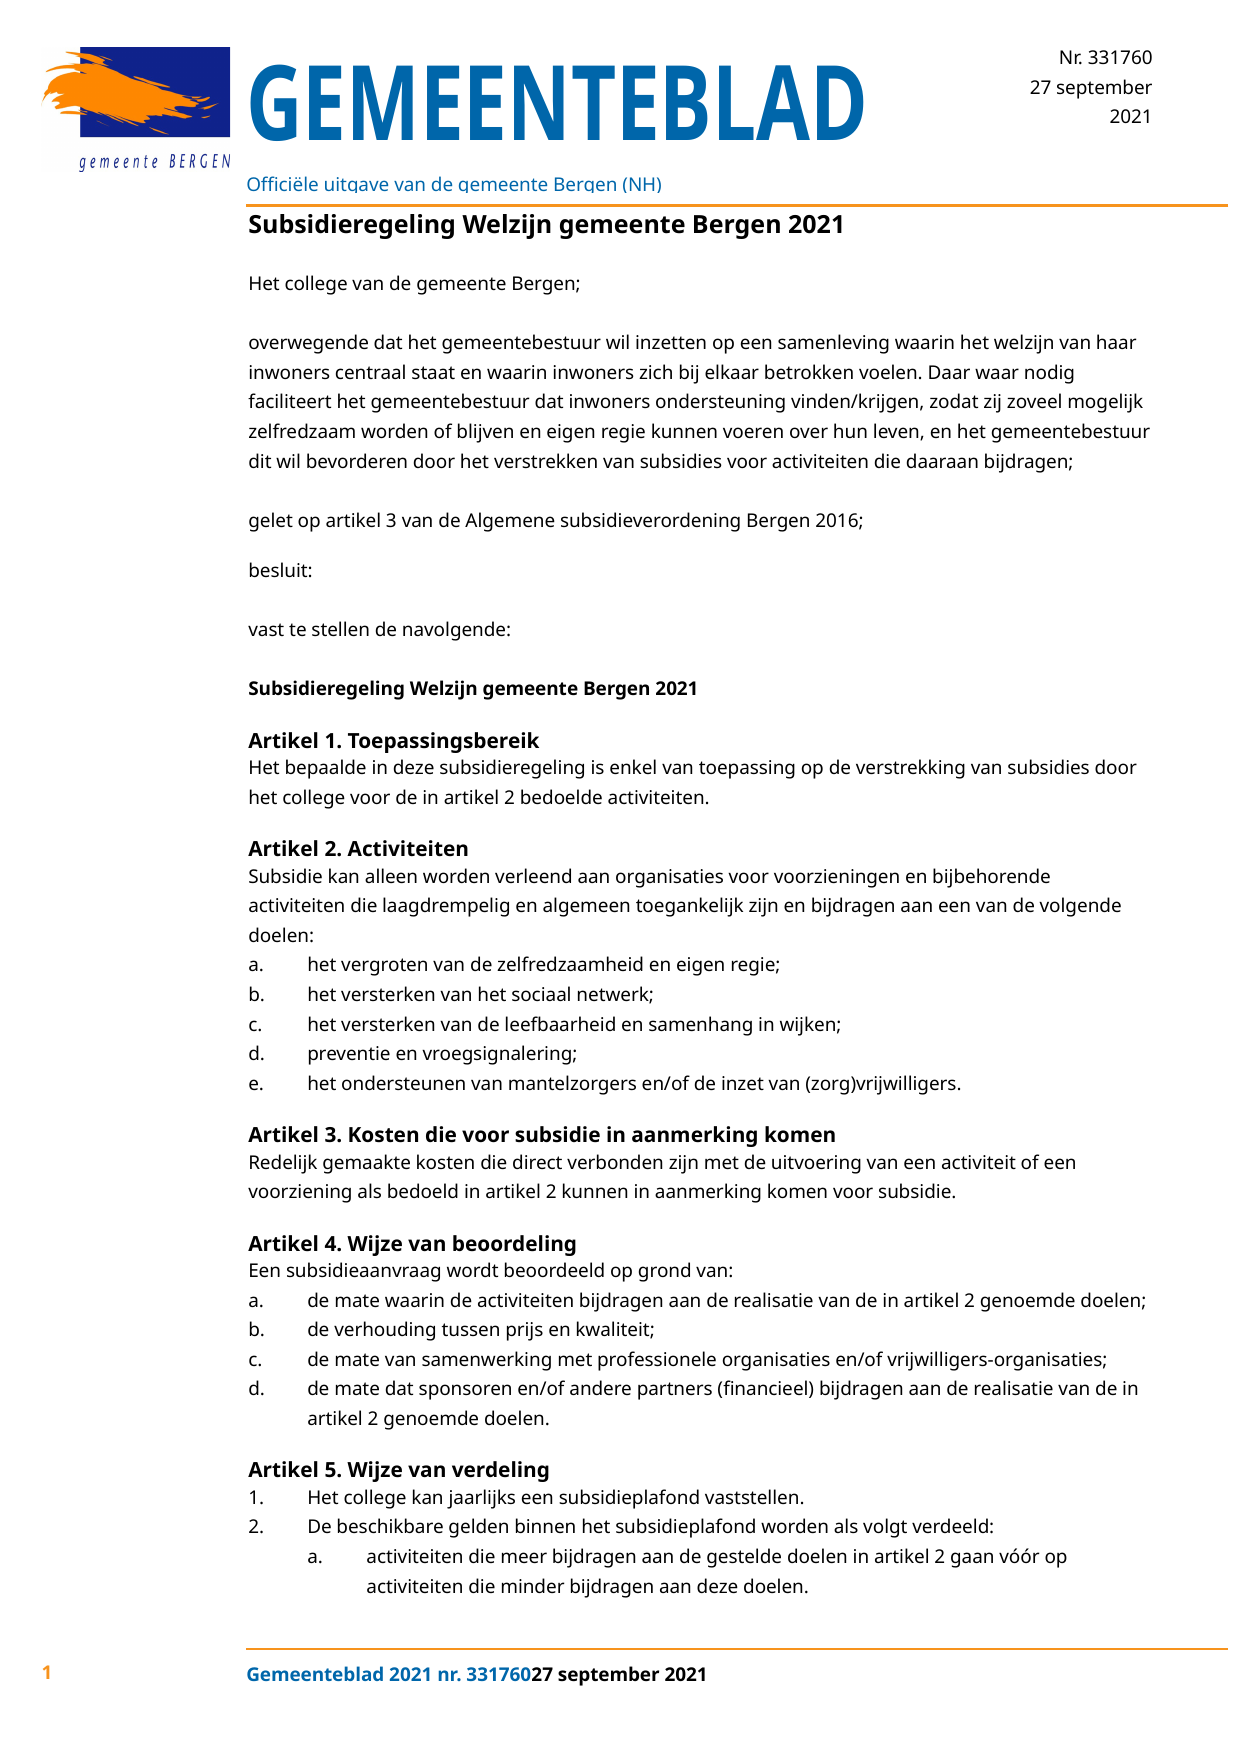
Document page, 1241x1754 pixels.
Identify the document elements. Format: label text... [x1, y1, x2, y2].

list het ondersteunen van mantelzorgers en/of de inzet van (zorg)vrijwilligers. [248, 1070, 1152, 1096]
list het versterken van de leefbaarheid en samenhang in wijken; [248, 1011, 1152, 1037]
text Subsidie kan alleen worden verleend aan organisaties voor voorzieningen en bijbehorende activiteiten die laagdrempelig en algemeen toegankelijk zijn en bijdragen aan een van de volgende doelen: [248, 863, 1152, 948]
list de mate waarin de activiteiten bijdragen aan de realisatie van de in artikel 2 genoemde doelen; [248, 1287, 1152, 1313]
list Het college kan jaarlijks een subsidieplafond vaststellen. [248, 1484, 1152, 1510]
text Subsidieregeling Welzijn gemeente Bergen 2021 [248, 676, 1152, 701]
text Artikel 5. Wijze van verdeling [248, 1456, 1152, 1484]
text gelet op artikel 3 van de Algemene subsidieverordening Bergen 2016; [248, 507, 1152, 533]
list De beschikbare gelden binnen het subsidieplafond worden als volgt verdeeld: [248, 1514, 1152, 1539]
text Artikel 1. Toepassingsbereik [248, 726, 1152, 754]
text Het college van de gemeente Bergen; [248, 270, 1152, 296]
text Redelijk gemaakte kosten die direct verbonden zijn met de uitvoering van een activiteit of een voorziening als bedoeld in artikel 2 kunnen in aanmerking komen voor subsidie. [248, 1149, 1152, 1204]
list activiteiten die meer bijdragen aan de gestelde doelen in artikel 2 gaan vóór op activiteiten die minder bijdragen aan deze doelen. [307, 1543, 1152, 1598]
list preventie en vroegsignalering; [248, 1040, 1152, 1066]
text Een subsidieaanvraag wordt beoordeeld op grond van: [248, 1257, 1152, 1283]
text Het bepaalde in deze subsidieregeling is enkel van toepassing op de verstrekking van subsidies door het college voor de in artikel 2 bedoelde activiteiten. [248, 754, 1152, 810]
list het vergroten van de zelfredzaamheid en eigen regie; [248, 952, 1152, 977]
picture [41, 47, 231, 172]
list de mate dat sponsoren en/of andere partners (financieel) bijdragen aan de realisatie van de in artikel 2 genoemde doelen. [248, 1376, 1152, 1431]
list het versterken van het sociaal netwerk; [248, 981, 1152, 1007]
text Artikel 2. Activiteiten [248, 834, 1152, 863]
text vast te stellen de navolgende: [248, 616, 1152, 642]
text overwegende dat het gemeentebestuur wil inzetten op een samenleving waarin het welzijn van haar inwoners centraal staat en waarin inwoners zich bij elkaar betrokken voelen. Daar waar nodig faciliteert het gemeentebestuur dat inwoners ondersteuning vinden/krijgen, zodat zij zoveel mogelijk zelfredzaam worden of blijven en eigen regie kunnen voeren over hun leven, en het gemeentebestuur dit wil bevorderen door het verstrekken van subsidies voor activiteiten die daaraan bijdragen; [248, 329, 1152, 473]
text Subsidieregeling Welzijn gemeente Bergen 2021 [248, 207, 1152, 241]
list de mate van samenwerking met professionele organisaties en/of vrijwilligers-organisaties; [248, 1346, 1152, 1372]
list de verhouding tussen prijs en kwaliteit; [248, 1316, 1152, 1342]
text besluit: [248, 557, 1152, 583]
text Artikel 3. Kosten die voor subsidie in aanmerking komen [248, 1120, 1152, 1149]
text Artikel 4. Wijze van beoordeling [248, 1229, 1152, 1257]
